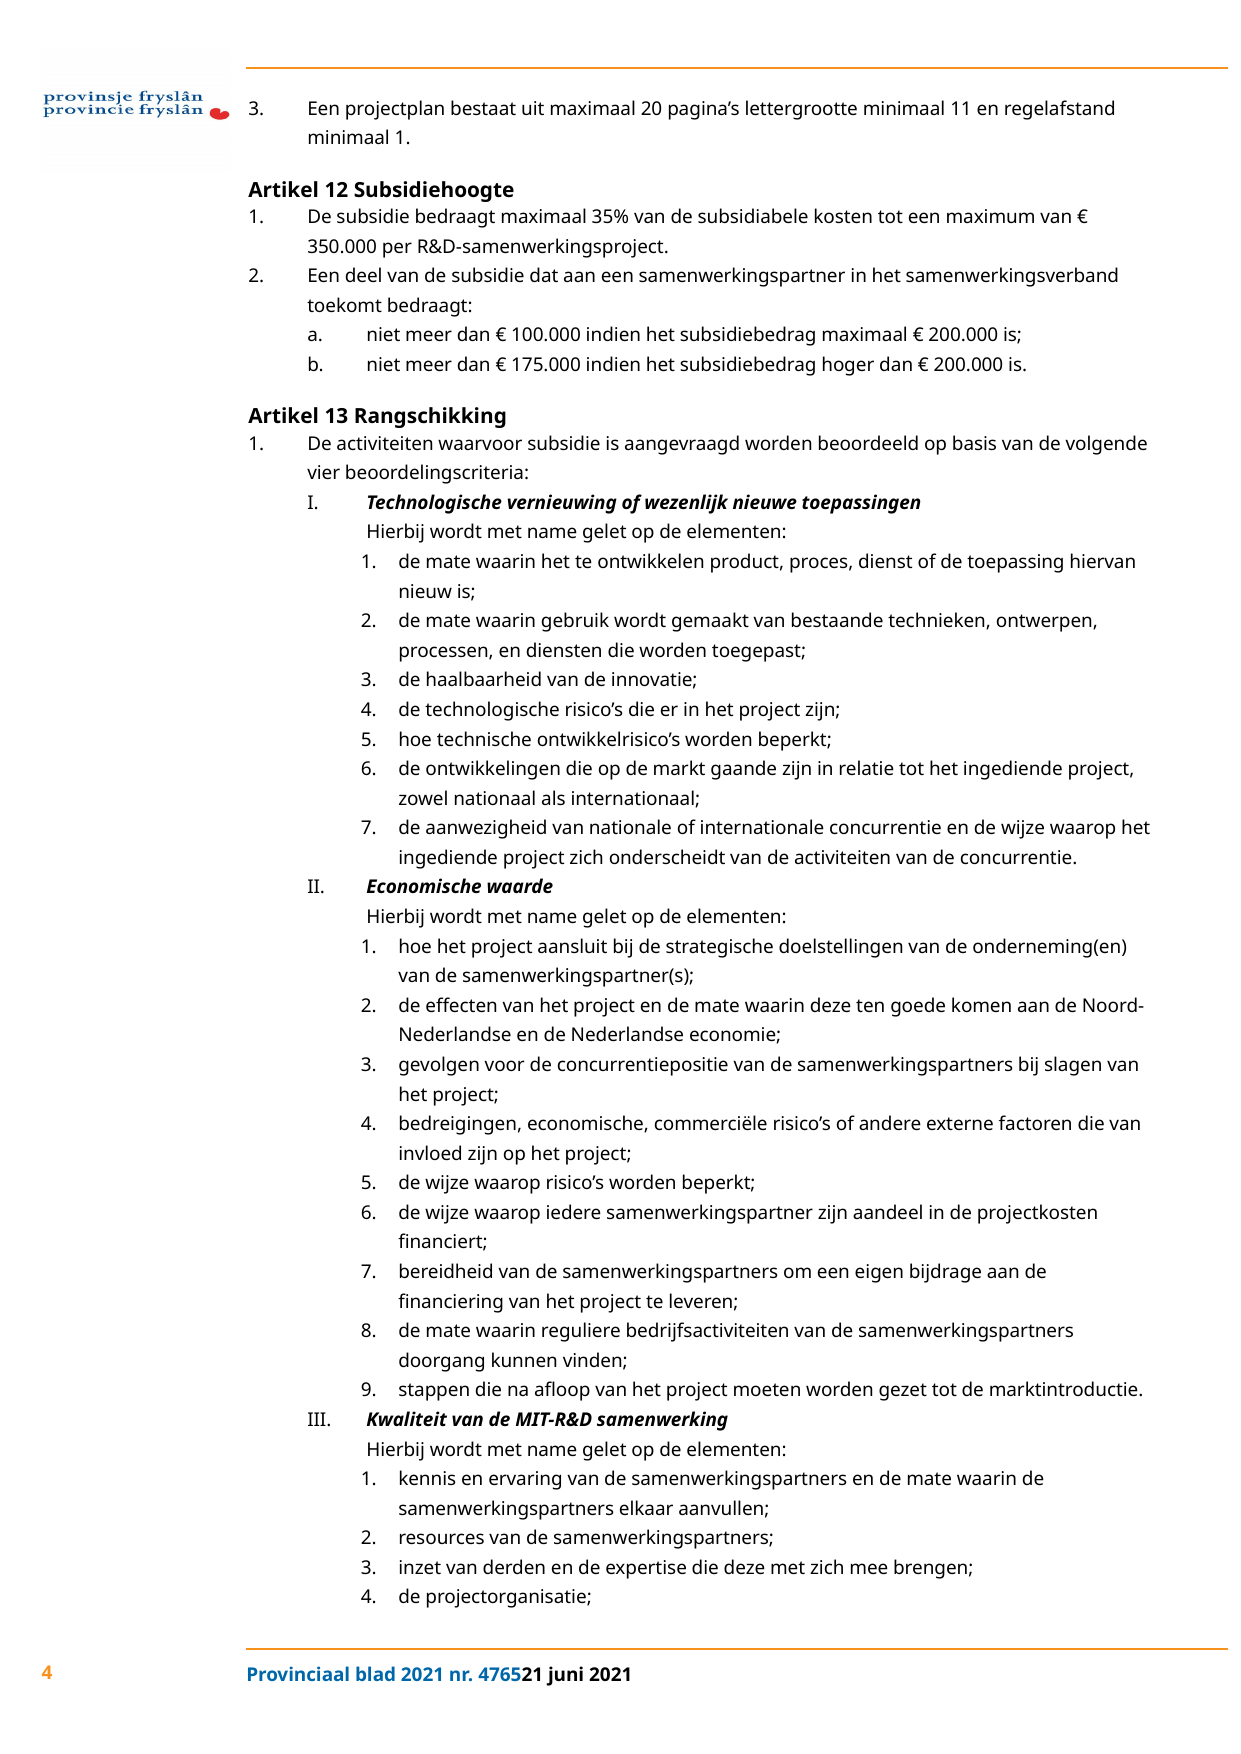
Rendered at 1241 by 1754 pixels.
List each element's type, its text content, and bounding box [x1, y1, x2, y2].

list Technologische vernieuwing of wezenlijk nieuwe toepassingen [307, 489, 1152, 515]
list de wijze waarop iedere samenwerkingspartner zijn aandeel in de projectkosten financiert; [361, 1199, 1152, 1254]
list stappen die na afloop van het project moeten worden gezet tot de marktintroductie. [361, 1377, 1152, 1402]
list Een deel van de subsidie dat aan een samenwerkingspartner in het samenwerkingsverband toekomt bedraagt: [248, 262, 1152, 318]
list de technologische risico’s die er in het project zijn; [361, 696, 1152, 722]
list de wijze waarop risico’s worden beperkt; [361, 1169, 1152, 1195]
list Economische waarde [307, 874, 1152, 899]
text Artikel 13 Rangschikking [248, 402, 1152, 430]
list bereidheid van de samenwerkingspartners om een eigen bijdrage aan de financiering van het project te leveren; [361, 1258, 1152, 1314]
list Hierbij wordt met name gelet op de elementen: [307, 519, 1152, 544]
list de effecten van het project en de mate waarin deze ten goede komen aan de Noord-Nederlandse en de Nederlandse economie; [361, 992, 1152, 1047]
list de projectorganisatie; [361, 1584, 1152, 1609]
list Kwaliteit van de MIT-R&D samenwerking [307, 1406, 1152, 1432]
list inzet van derden en de expertise die deze met zich mee brengen; [361, 1554, 1152, 1580]
list niet meer dan € 175.000 indien het subsidiebedrag hoger dan € 200.000 is. [307, 351, 1152, 377]
list gevolgen voor de concurrentiepositie van de samenwerkingspartners bij slagen van het project; [361, 1051, 1152, 1107]
list De activiteiten waarvoor subsidie is aangevraagd worden beoordeeld op basis van de volgende vier beoordelingscriteria: [248, 430, 1152, 485]
list de mate waarin reguliere bedrijfsactiviteiten van de samenwerkingspartners doorgang kunnen vinden; [361, 1317, 1152, 1373]
list Hierbij wordt met name gelet op de elementen: [307, 1436, 1152, 1462]
list niet meer dan € 100.000 indien het subsidiebedrag maximaal € 200.000 is; [307, 322, 1152, 347]
list de mate waarin gebruik wordt gemaakt van bestaande technieken, ontwerpen, processen, en diensten die worden toegepast; [361, 607, 1152, 663]
list kennis en ervaring van de samenwerkingspartners en de mate waarin de samenwerkingspartners elkaar aanvullen; [361, 1465, 1152, 1521]
list De subsidie bedraagt maximaal 35% van de subsidiabele kosten tot een maximum van € 350.000 per R&D-samenwerkingsproject. [248, 203, 1152, 258]
list Hierbij wordt met name gelet op de elementen: [307, 903, 1152, 929]
list hoe het project aansluit bij de strategische doelstellingen van de onderneming(en) van de samenwerkingspartner(s); [361, 933, 1152, 988]
list resources van de samenwerkingspartners; [361, 1524, 1152, 1550]
list de mate waarin het te ontwikkelen product, proces, dienst of de toepassing hiervan nieuw is; [361, 548, 1152, 604]
list de haalbaarheid van de innovatie; [361, 667, 1152, 692]
list hoe technische ontwikkelrisico’s worden beperkt; [361, 726, 1152, 752]
list de aanwezigheid van nationale of internationale concurrentie en de wijze waarop het ingediende project zich onderscheidt van de activiteiten van de concurrentie. [361, 814, 1152, 870]
picture [41, 47, 231, 172]
list Een projectplan bestaat uit maximaal 20 pagina’s lettergrootte minimaal 11 en regelafstand minimaal 1. [248, 95, 1152, 150]
text Artikel 12 Subsidiehoogte [248, 175, 1152, 203]
list bedreigingen, economische, commerciële risico’s of andere externe factoren die van invloed zijn op het project; [361, 1110, 1152, 1166]
list de ontwikkelingen die op de markt gaande zijn in relatie tot het ingediende project, zowel nationaal als internationaal; [361, 755, 1152, 811]
